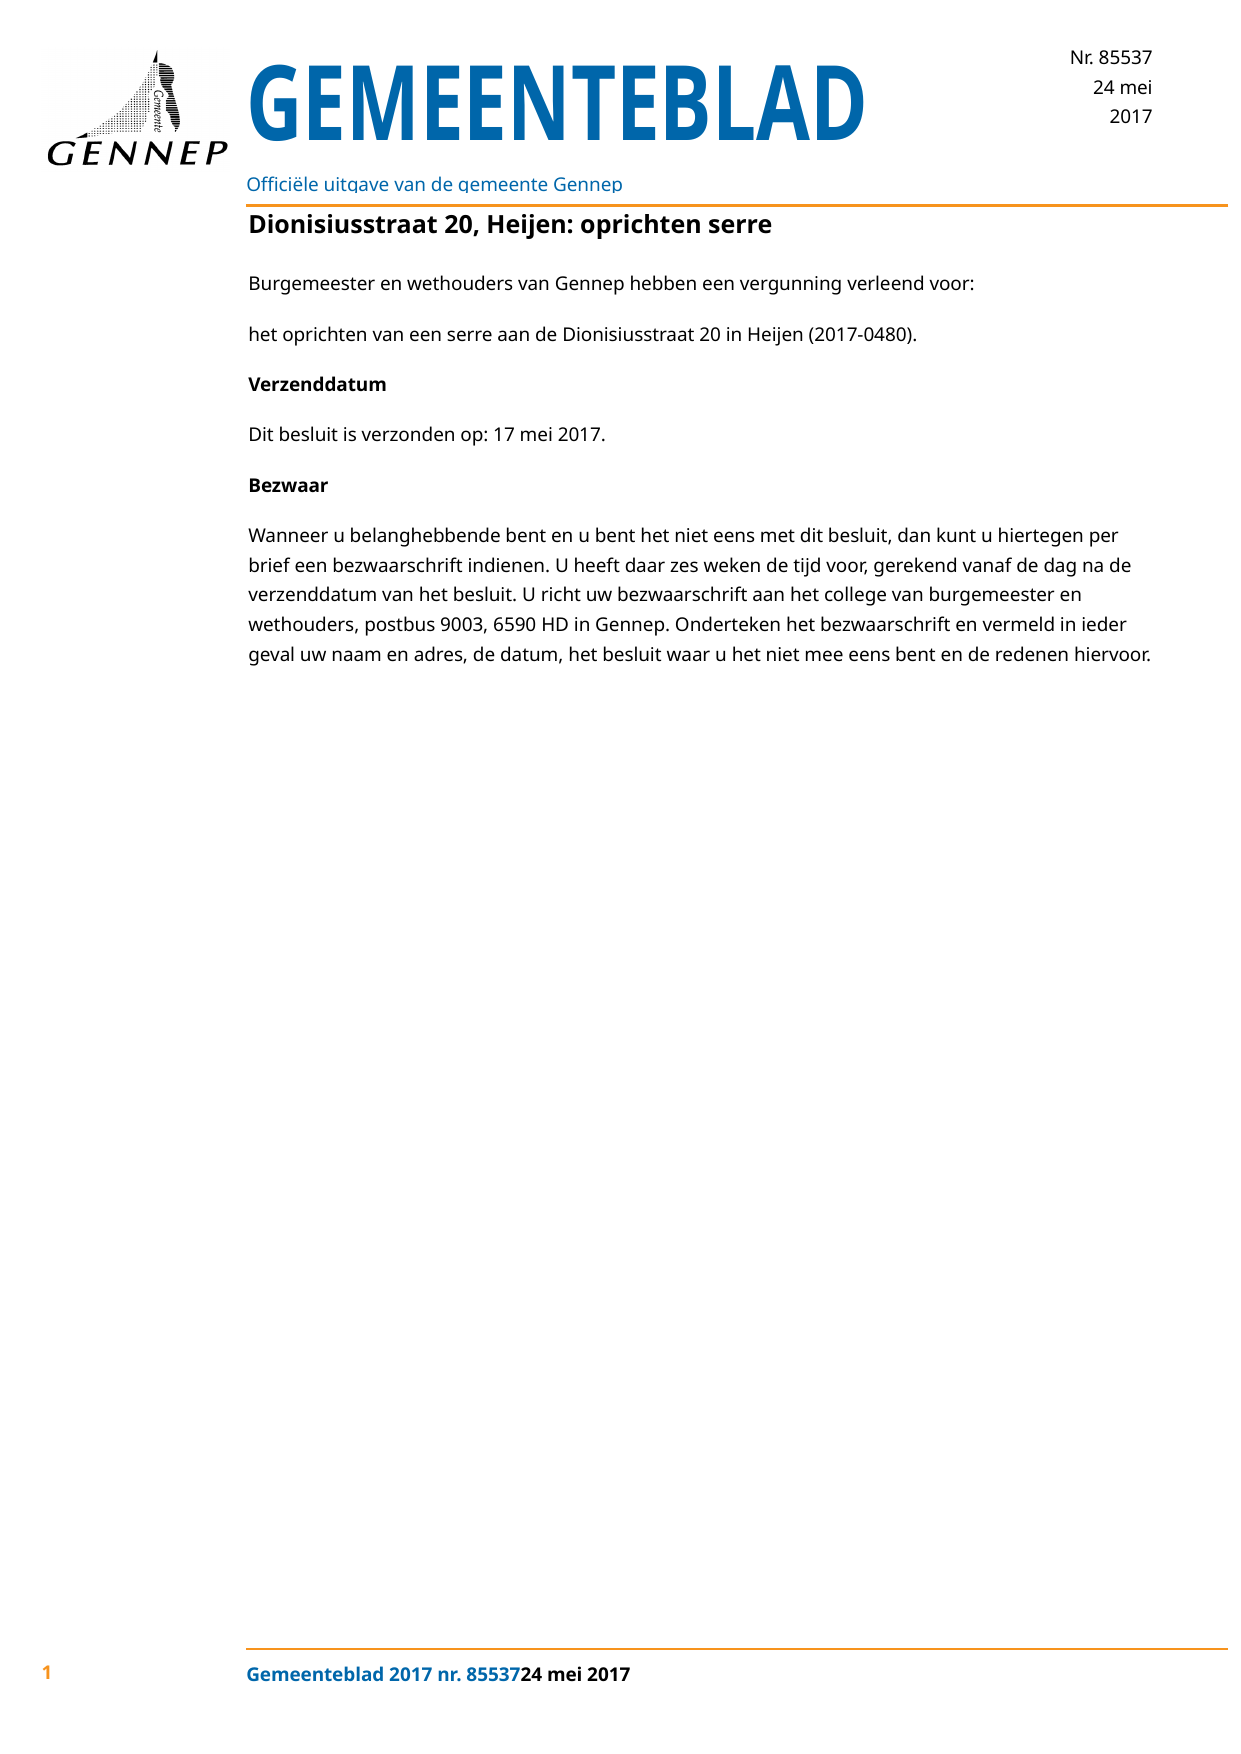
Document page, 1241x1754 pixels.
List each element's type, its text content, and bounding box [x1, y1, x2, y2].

picture [41, 47, 231, 172]
text Bezwaar [248, 472, 1152, 498]
text het oprichten van een serre aan de Dionisiusstraat 20 in Heijen (2017-0480). [248, 321, 1152, 346]
text Dionisiusstraat 20, Heijen: oprichten serre [248, 207, 1152, 241]
text Wanneer u belanghebbende bent en u bent het niet eens met dit besluit, dan kunt u hiertegen per brief een bezwaarschrift indienen. U heeft daar zes weken de tijd voor, gerekend vanaf de dag na de verzenddatum van het besluit. U richt uw bezwaarschrift aan het college van burgemeester en wethouders, postbus 9003, 6590 HD in Gennep. Onderteken het bezwaarschrift en vermeld in ieder geval uw naam en adres, de datum, het besluit waar u het niet mee eens bent en de redenen hiervoor. [248, 522, 1152, 666]
text Verzenddatum [248, 371, 1152, 397]
text Dit besluit is verzonden op: 17 mei 2017. [248, 422, 1152, 447]
text Burgemeester en wethouders van Gennep hebben een vergunning verleend voor: [248, 270, 1152, 296]
